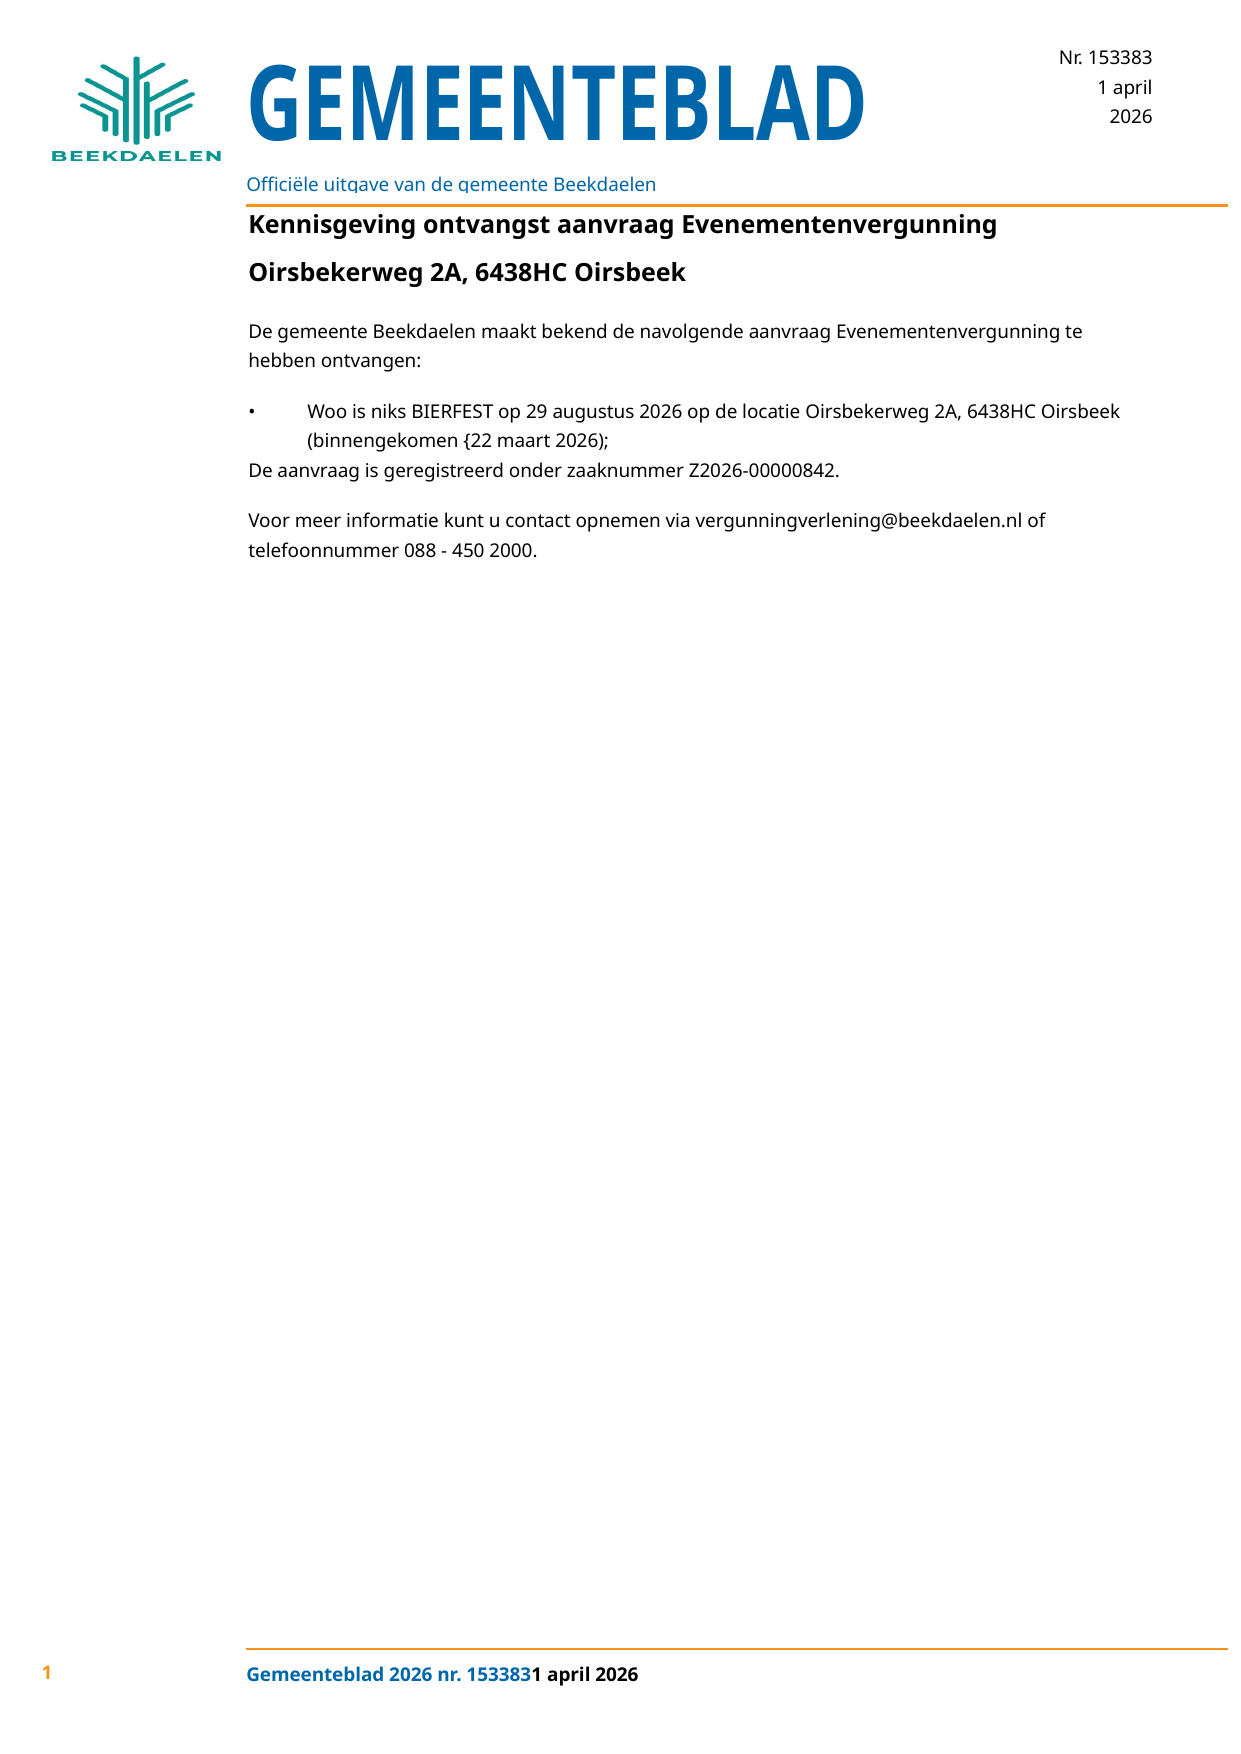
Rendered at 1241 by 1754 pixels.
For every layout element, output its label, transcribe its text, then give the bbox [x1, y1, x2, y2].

list Woo is niks BIERFEST op 29 augustus 2026 op de locatie Oirsbekerweg 2A, 6438HC Oirsbeek (binnengekomen {22 maart 2026); [248, 398, 1152, 453]
text De aanvraag is geregistreerd onder zaaknummer Z2026-00000842. [248, 457, 1152, 483]
text Kennisgeving ontvangst aanvraag Evenementenvergunning Oirsbekerweg 2A, 6438HC Oirsbeek [248, 207, 1152, 288]
picture [41, 47, 231, 172]
text Voor meer informatie kunt u contact opnemen via vergunningverlening@beekdaelen.nl of telefoonnummer 088 - 450 2000. [248, 507, 1152, 563]
text De gemeente Beekdaelen maakt bekend de navolgende aanvraag Evenementenvergunning te hebben ontvangen: [248, 318, 1152, 373]
